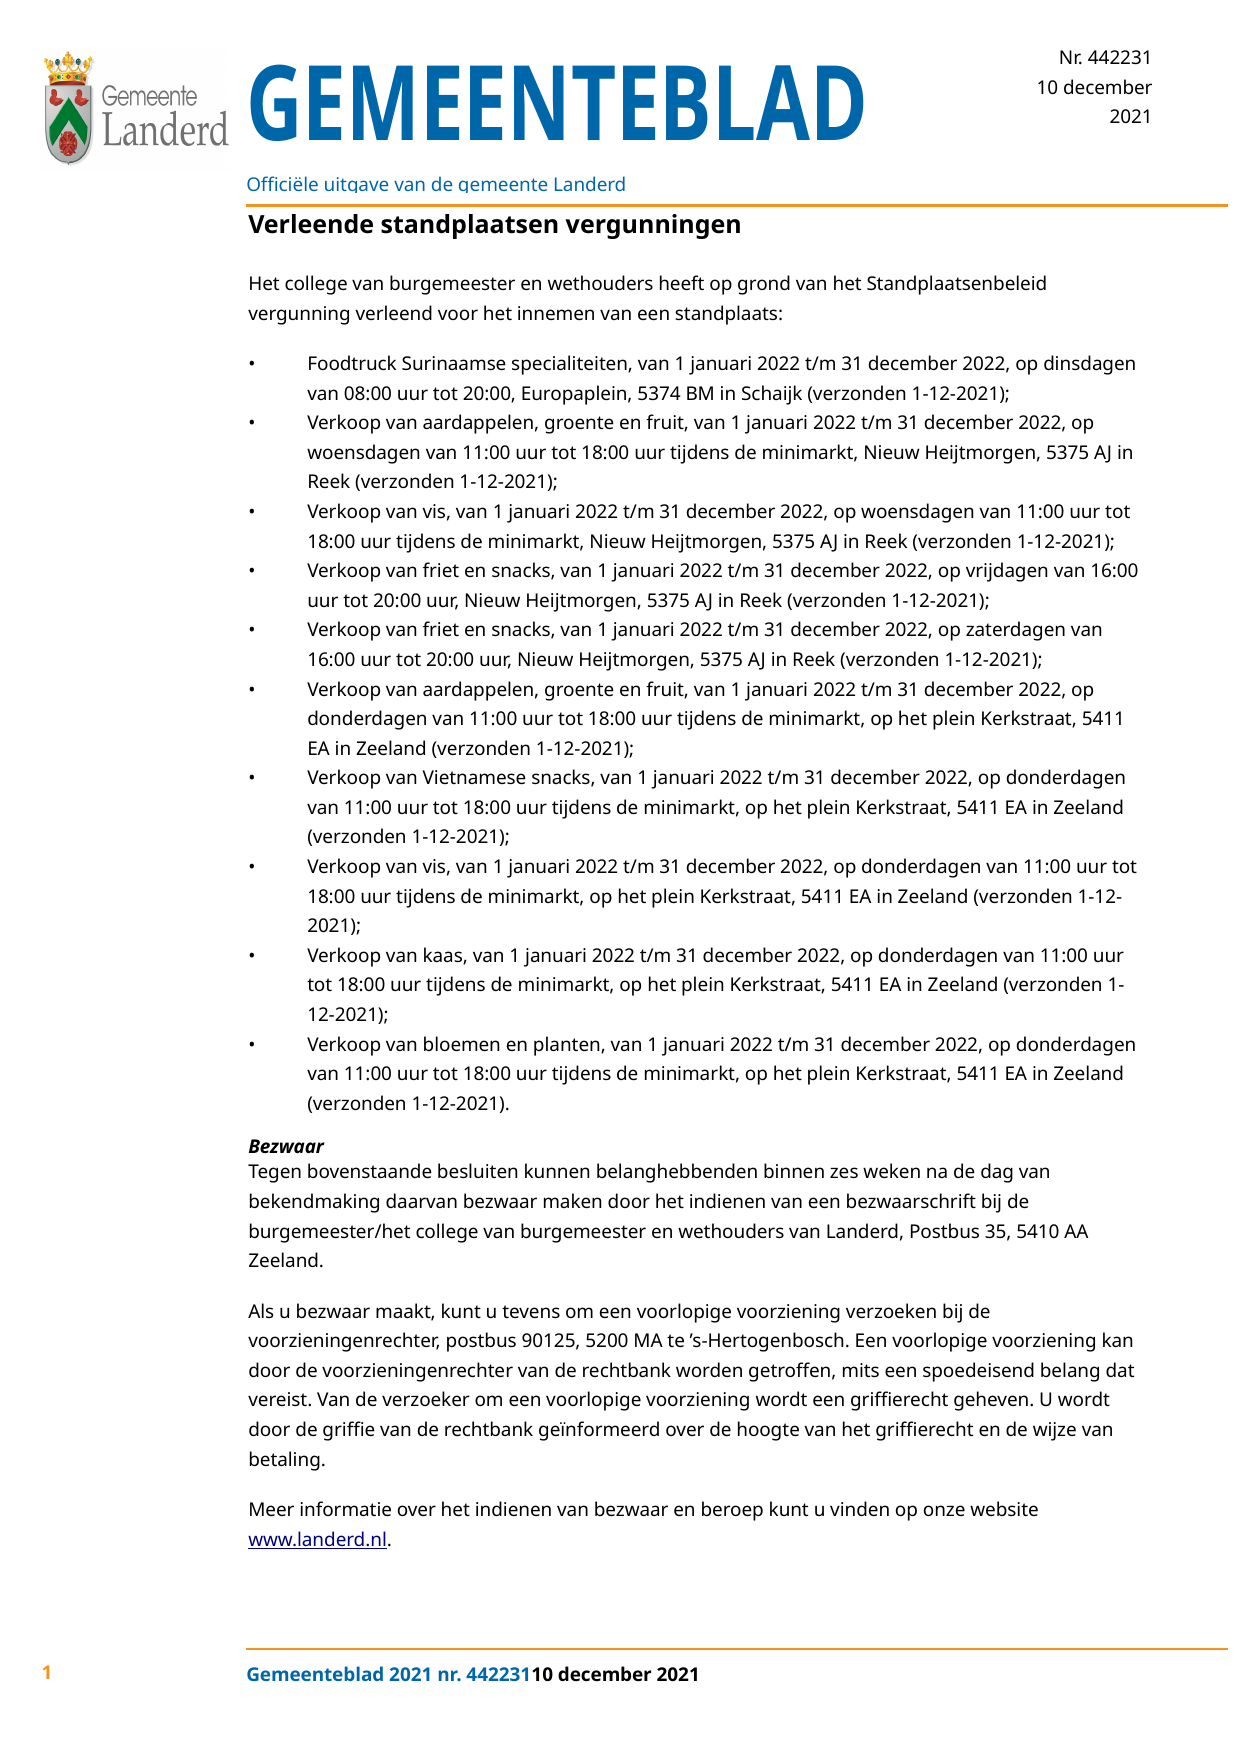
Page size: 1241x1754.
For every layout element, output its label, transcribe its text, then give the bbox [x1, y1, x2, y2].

picture [41, 47, 231, 172]
text Het college van burgemeester en wethouders heeft op grond van het Standplaatsenbeleid vergunning verleend voor het innemen van een standplaats: [248, 270, 1152, 326]
text Als u bezwaar maakt, kunt u tevens om een voorlopige voorziening verzoeken bij de voorzieningenrechter, postbus 90125, 5200 MA te ’s-Hertogenbosch. Een voorlopige voorziening kan door de voorzieningenrechter van de rechtbank worden getroffen, mits een spoedeisend belang dat vereist. Van de verzoeker om een voorlopige voorziening wordt een griffierecht geheven. U wordt door de griffie van de rechtbank geïnformeerd over de hoogte van het griffierecht en de wijze van betaling. [248, 1298, 1152, 1472]
list Verkoop van aardappelen, groente en fruit, van 1 januari 2022 t/m 31 december 2022, op donderdagen van 11:00 uur tot 18:00 uur tijdens de minimarkt, op het plein Kerkstraat, 5411 EA in Zeeland (verzonden 1-12-2021); [248, 676, 1152, 761]
text Bezwaar [248, 1133, 1152, 1159]
text Tegen bovenstaande besluiten kunnen belanghebbenden binnen zes weken na de dag van bekendmaking daarvan bezwaar maken door het indienen van een bezwaarschrift bij de burgemeester/het college van burgemeester en wethouders van Landerd, Postbus 35, 5410 AA Zeeland. [248, 1159, 1152, 1273]
list Verkoop van bloemen en planten, van 1 januari 2022 t/m 31 december 2022, op donderdagen van 11:00 uur tot 18:00 uur tijdens de minimarkt, op het plein Kerkstraat, 5411 EA in Zeeland (verzonden 1-12-2021). [248, 1031, 1152, 1116]
list Verkoop van vis, van 1 januari 2022 t/m 31 december 2022, op woensdagen van 11:00 uur tot 18:00 uur tijdens de minimarkt, Nieuw Heijtmorgen, 5375 AJ in Reek (verzonden 1-12-2021); [248, 498, 1152, 553]
list Foodtruck Surinaamse specialiteiten, van 1 januari 2022 t/m 31 december 2022, op dinsdagen van 08:00 uur tot 20:00, Europaplein, 5374 BM in Schaijk (verzonden 1-12-2021); [248, 350, 1152, 406]
list Verkoop van kaas, van 1 januari 2022 t/m 31 december 2022, op donderdagen van 11:00 uur tot 18:00 uur tijdens de minimarkt, op het plein Kerkstraat, 5411 EA in Zeeland (verzonden 1-12-2021); [248, 942, 1152, 1027]
list Verkoop van aardappelen, groente en fruit, van 1 januari 2022 t/m 31 december 2022, op woensdagen van 11:00 uur tot 18:00 uur tijdens de minimarkt, Nieuw Heijtmorgen, 5375 AJ in Reek (verzonden 1-12-2021); [248, 409, 1152, 494]
list Verkoop van friet en snacks, van 1 januari 2022 t/m 31 december 2022, op vrijdagen van 16:00 uur tot 20:00 uur, Nieuw Heijtmorgen, 5375 AJ in Reek (verzonden 1-12-2021); [248, 557, 1152, 613]
text Meer informatie over het indienen van bezwaar en beroep kunt u vinden op onze website www.landerd.nl. [248, 1496, 1152, 1552]
text Verleende standplaatsen vergunningen [248, 207, 1152, 241]
list Verkoop van friet en snacks, van 1 januari 2022 t/m 31 december 2022, op zaterdagen van 16:00 uur tot 20:00 uur, Nieuw Heijtmorgen, 5375 AJ in Reek (verzonden 1-12-2021); [248, 617, 1152, 672]
list Verkoop van Vietnamese snacks, van 1 januari 2022 t/m 31 december 2022, op donderdagen van 11:00 uur tot 18:00 uur tijdens de minimarkt, op het plein Kerkstraat, 5411 EA in Zeeland (verzonden 1-12-2021); [248, 764, 1152, 849]
list Verkoop van vis, van 1 januari 2022 t/m 31 december 2022, op donderdagen van 11:00 uur tot 18:00 uur tijdens de minimarkt, op het plein Kerkstraat, 5411 EA in Zeeland (verzonden 1-12-2021); [248, 853, 1152, 938]
